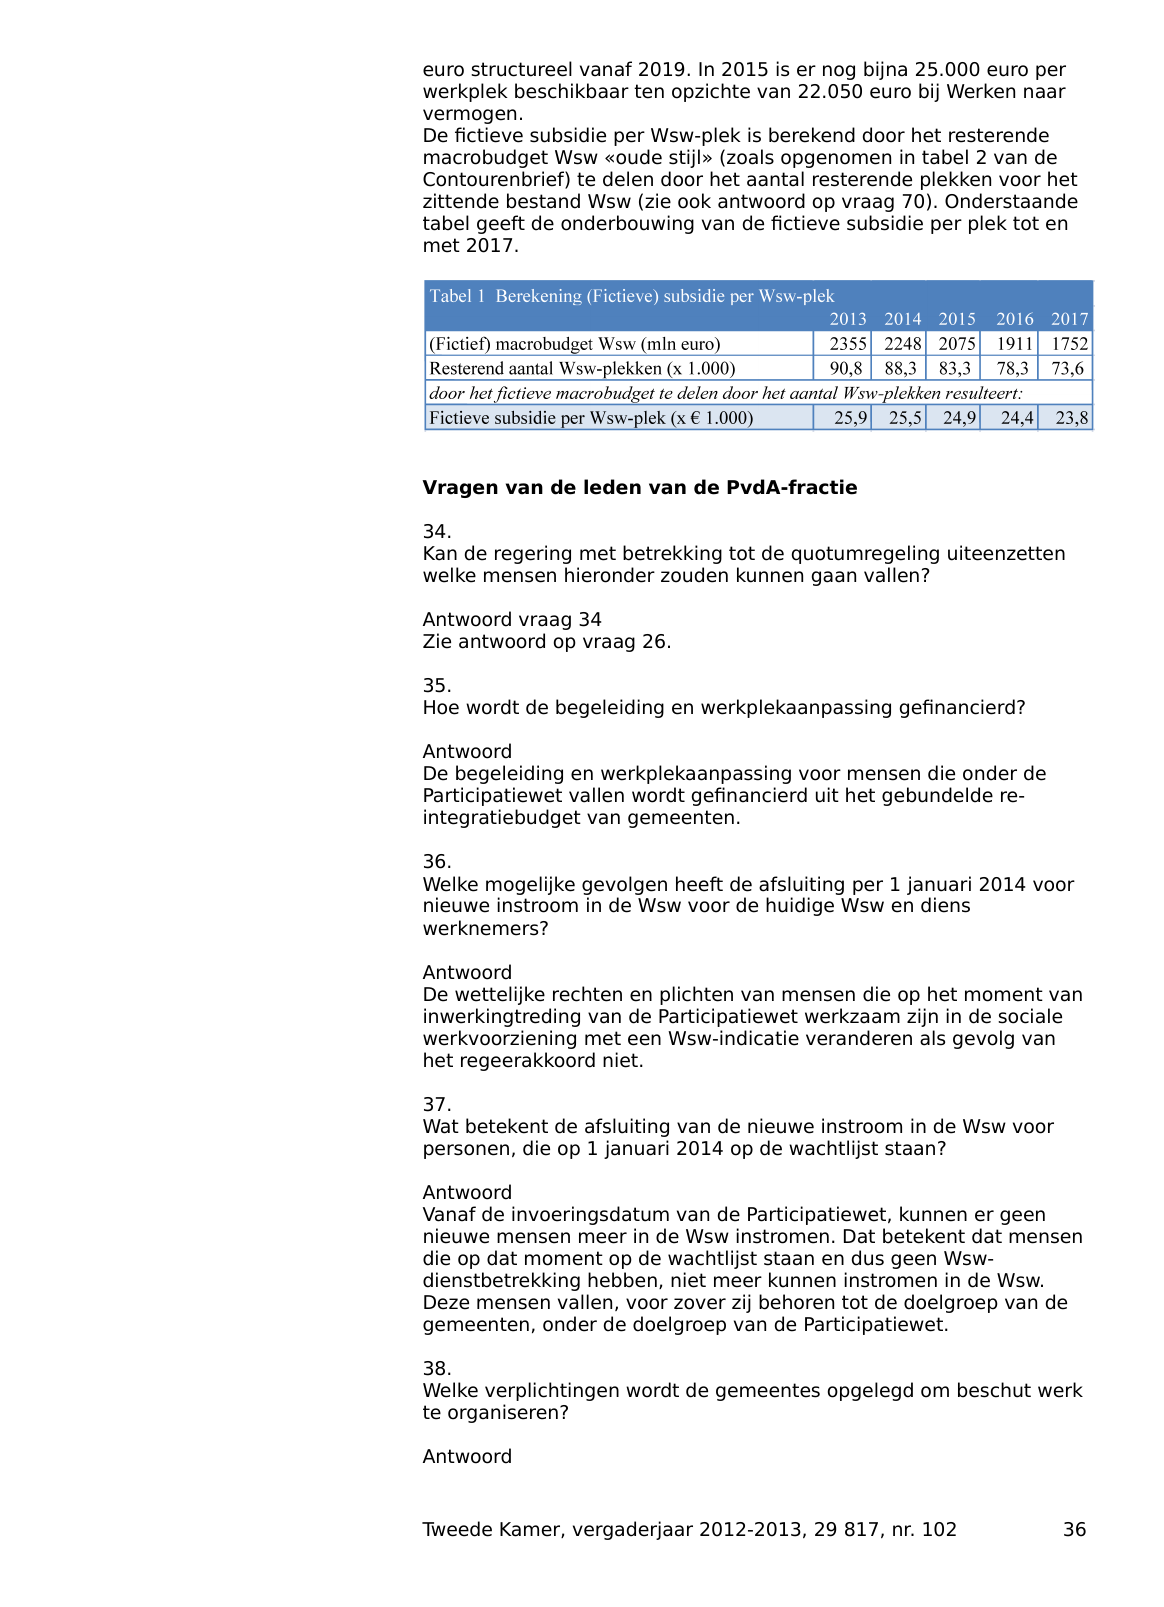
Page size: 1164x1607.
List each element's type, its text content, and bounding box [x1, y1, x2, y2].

text De wettelijke rechten en plichten van mensen die op het moment van inwerkingtreding van de Participatiewet werkzaam zijn in de sociale werkvoorziening met een Wsw-indicatie veranderen als gevolg van het regeerakkoord niet. [422, 983, 1087, 1071]
text Antwoord [422, 1446, 1087, 1468]
text Welke mogelijke gevolgen heeft de afsluiting per 1 januari 2014 voor nieuwe instroom in de Wsw voor de huidige Wsw en diens werknemers? [422, 873, 1087, 939]
text 34. [422, 521, 1087, 543]
text Vanaf de invoeringsdatum van de Participatiewet, kunnen er geen nieuwe mensen meer in de Wsw instromen. Dat betekent dat mensen die op dat moment op de wachtlijst staan en dus geen Wsw-dienstbetrekking hebben, niet meer kunnen instromen in de Wsw. Deze mensen vallen, voor zover zij behoren tot de doelgroep van de gemeenten, onder de doelgroep van de Participatiewet. [422, 1204, 1087, 1336]
text Welke verplichtingen wordt de gemeentes opgelegd om beschut werk te organiseren? [422, 1380, 1087, 1424]
subtitle Vragen van de leden van de PvdA-fractie [422, 477, 1087, 499]
text 35. [422, 675, 1087, 697]
text Antwoord [422, 741, 1087, 763]
text Antwoord [422, 1182, 1087, 1204]
text De fictieve subsidie per Wsw-plek is berekend door het resterende macrobudget Wsw «oude stijl» (zoals opgenomen in tabel 2 van de Contourenbrief) te delen door het aantal resterende plekken voor het zittende bestand Wsw (zie ook antwoord op vraag 70). Onderstaande tabel geeft de onderbouwing van de fictieve subsidie per plek tot en met 2017. [422, 125, 1087, 257]
text Hoe wordt de begeleiding en werkplekaanpassing gefinancierd? [422, 697, 1087, 719]
text Antwoord [422, 962, 1087, 983]
text Kan de regering met betrekking tot de quotumregeling uiteenzetten welke mensen hieronder zouden kunnen gaan vallen? [422, 543, 1087, 587]
picture [422, 279, 1096, 433]
text Wat betekent de afsluiting van de nieuwe instroom in de Wsw voor personen, die op 1 januari 2014 op de wachtlijst staan? [422, 1116, 1087, 1159]
text 36. [422, 851, 1087, 873]
text 38. [422, 1358, 1087, 1380]
text 37. [422, 1094, 1087, 1116]
text De begeleiding en werkplekaanpassing voor mensen die onder de Participatiewet vallen wordt gefinancierd uit het gebundelde re-integratiebudget van gemeenten. [422, 763, 1087, 829]
text euro structureel vanaf 2019. In 2015 is er nog bijna 25.000 euro per werkplek beschikbaar ten opzichte van 22.050 euro bij Werken naar vermogen. [422, 59, 1087, 125]
text Antwoord vraag 34 [422, 609, 1087, 631]
text Zie antwoord op vraag 26. [422, 631, 1087, 653]
